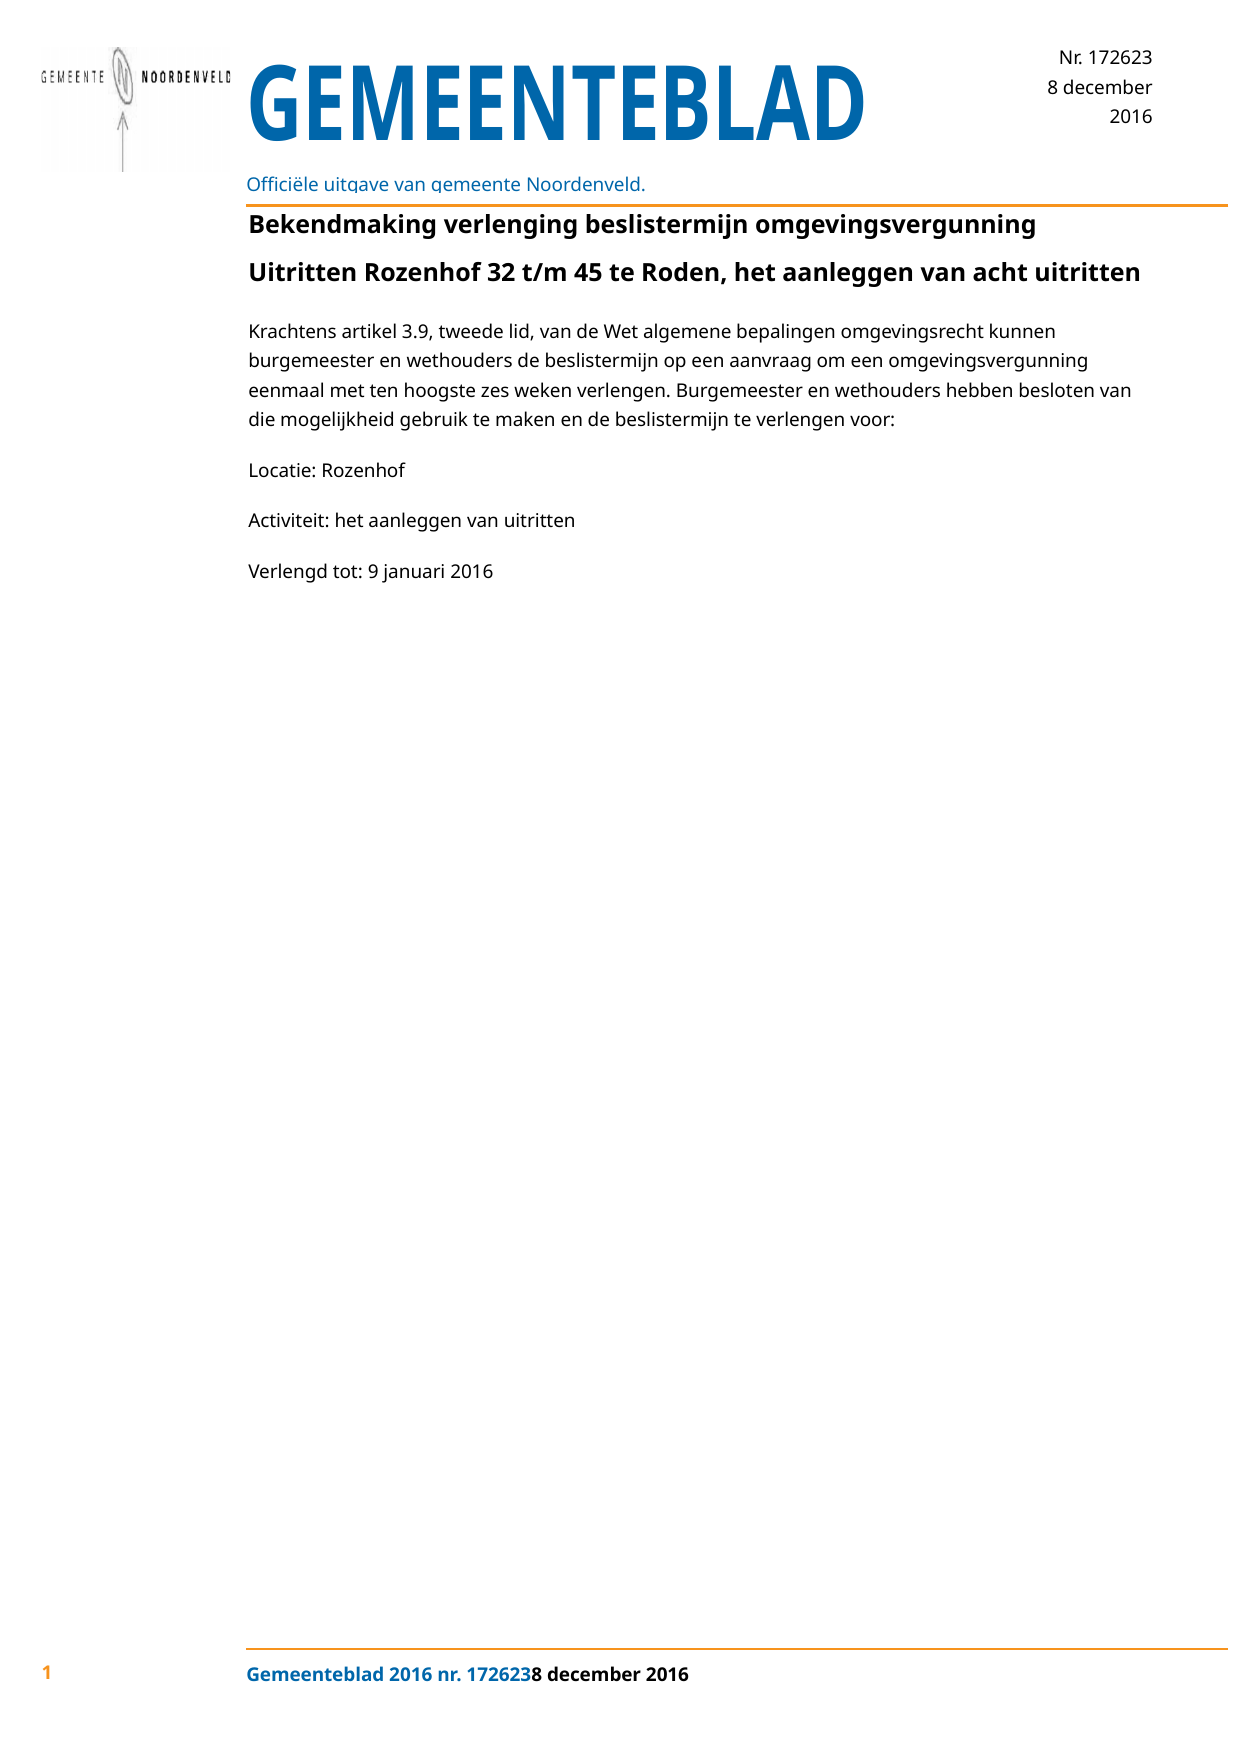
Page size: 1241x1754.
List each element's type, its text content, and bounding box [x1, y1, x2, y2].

text Activiteit: het aanleggen van uitritten [248, 507, 1152, 533]
picture [41, 47, 231, 172]
text Verlengd tot: 9 januari 2016 [248, 558, 1152, 584]
text Krachtens artikel 3.9, tweede lid, van de Wet algemene bepalingen omgevingsrecht kunnen burgemeester en wethouders de beslistermijn op een aanvraag om een omgevingsvergunning eenmaal met ten hoogste zes weken verlengen. Burgemeester en wethouders hebben besloten van die mogelijkheid gebruik te maken en de beslistermijn te verlengen voor: [248, 318, 1152, 432]
text Bekendmaking verlenging beslistermijn omgevingsvergunning Uitritten Rozenhof 32 t/m 45 te Roden, het aanleggen van acht uitritten [248, 207, 1152, 288]
text Locatie: Rozenhof [248, 457, 1152, 483]
